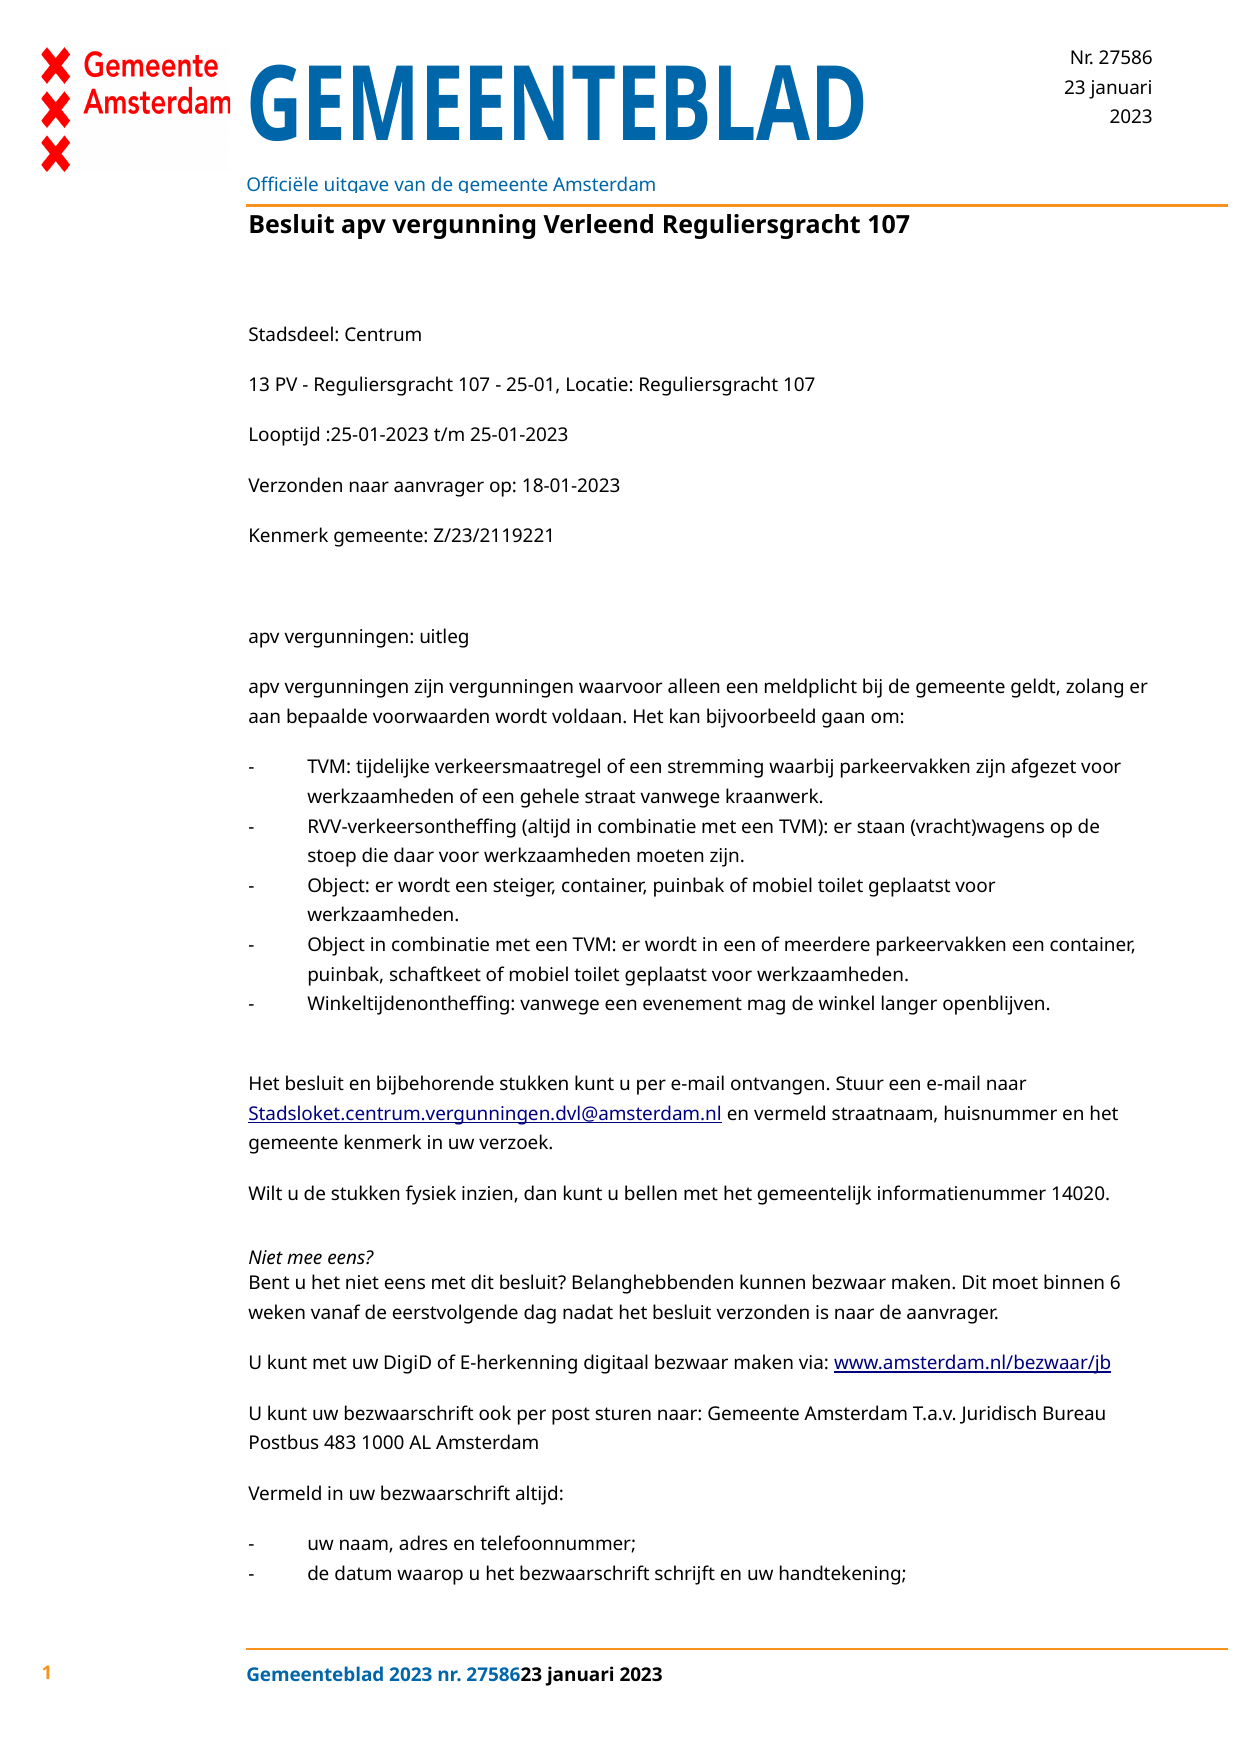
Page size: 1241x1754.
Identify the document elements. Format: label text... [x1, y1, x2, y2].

text Besluit apv vergunning Verleend Reguliersgracht 107 [248, 207, 1152, 241]
text Het besluit en bijbehorende stukken kunt u per e-mail ontvangen. Stuur een e-mail naar Stadsloket.centrum.vergunningen.dvl@amsterdam.nl en vermeld straatnaam, huisnummer en het gemeente kenmerk in uw verzoek. [248, 1070, 1152, 1155]
text Stadsdeel: Centrum [248, 321, 1152, 346]
text apv vergunningen zijn vergunningen waarvoor alleen een meldplicht bij de gemeente geldt, zolang er aan bepaalde voorwaarden wordt voldaan. Het kan bijvoorbeeld gaan om: [248, 674, 1152, 729]
list TVM: tijdelijke verkeersmaatregel of een stremming waarbij parkeervakken zijn afgezet voor werkzaamheden of een gehele straat vanwege kraanwerk. [248, 754, 1152, 809]
text Verzonden naar aanvrager op: 18-01-2023 [248, 472, 1152, 498]
text Niet mee eens? [248, 1244, 1152, 1269]
text Looptijd :25-01-2023 t/m 25-01-2023 [248, 422, 1152, 447]
list Object in combinatie met een TVM: er wordt in een of meerdere parkeervakken een container, puinbak, schaftkeet of mobiel toilet geplaatst voor werkzaamheden. [248, 931, 1152, 986]
picture [41, 47, 231, 172]
list RVV-verkeersontheffing (altijd in combinatie met een TVM): er staan (vracht)wagens op de stoep die daar voor werkzaamheden moeten zijn. [248, 813, 1152, 868]
text Wilt u de stukken fysiek inzien, dan kunt u bellen met het gemeentelijk informatienummer 14020. [248, 1180, 1152, 1206]
list uw naam, adres en telefoonnummer; [248, 1530, 1152, 1556]
text Vermeld in uw bezwaarschrift altijd: [248, 1480, 1152, 1506]
list Winkeltijdenontheffing: vanwege een evenement mag de winkel langer openblijven. [248, 990, 1152, 1016]
list Object: er wordt een steiger, container, puinbak of mobiel toilet geplaatst voor werkzaamheden. [248, 872, 1152, 927]
text 13 PV - Reguliersgracht 107 - 25-01, Locatie: Reguliersgracht 107 [248, 371, 1152, 397]
text Kenmerk gemeente: Z/23/2119221 [248, 522, 1152, 548]
text apv vergunningen: uitleg [248, 623, 1152, 649]
text U kunt uw bezwaarschrift ook per post sturen naar: Gemeente Amsterdam T.a.v. Juridisch Bureau Postbus 483 1000 AL Amsterdam [248, 1400, 1152, 1455]
text U kunt met uw DigiD of E-herkenning digitaal bezwaar maken via: www.amsterdam.nl/bezwaar/jb [248, 1349, 1152, 1375]
list de datum waarop u het bezwaarschrift schrijft en uw handtekening; [248, 1560, 1152, 1586]
text Bent u het niet eens met dit besluit? Belanghebbenden kunnen bezwaar maken. Dit moet binnen 6 weken vanaf de eerstvolgende dag nadat het besluit verzonden is naar de aanvrager. [248, 1269, 1152, 1325]
